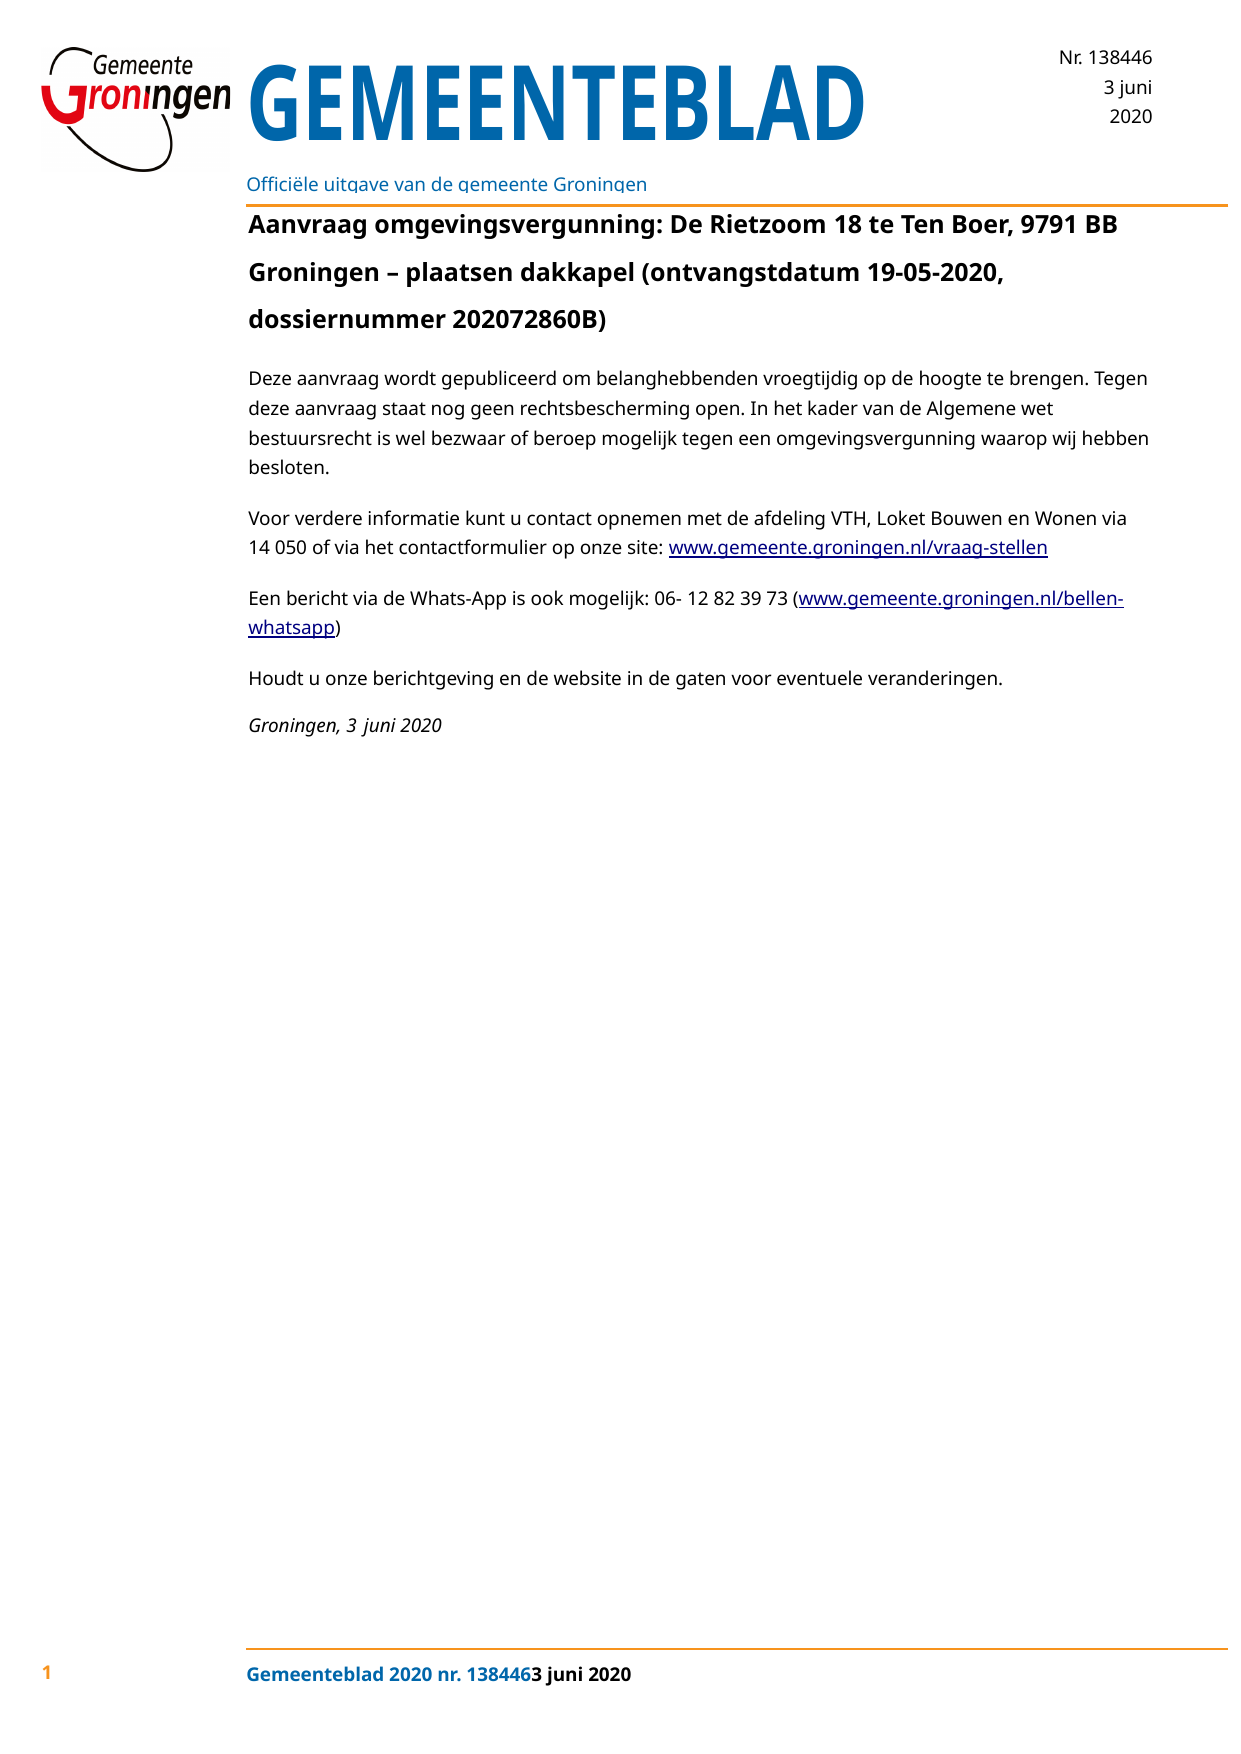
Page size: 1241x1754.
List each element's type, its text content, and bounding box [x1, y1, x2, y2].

text Houdt u onze berichtgeving en de website in de gaten voor eventuele veranderingen. [248, 665, 1152, 690]
text Voor verdere informatie kunt u contact opnemen met de afdeling VTH, Loket Bouwen en Wonen via 14 050 of via het contactformulier op onze site: www.gemeente.groningen.nl/vraag-stellen [248, 505, 1152, 560]
text Aanvraag omgevingsvergunning: De Rietzoom 18 te Ten Boer, 9791 BB Groningen – plaatsen dakkapel (ontvangstdatum 19-05-2020, dossiernummer 202072860B) [248, 207, 1152, 336]
text Deze aanvraag wordt gepubliceerd om belanghebbenden vroegtijdig op de hoogte te brengen. Tegen deze aanvraag staat nog geen rechtsbescherming open. In het kader van de Algemene wet bestuursrecht is wel bezwaar of beroep mogelijk tegen een omgevingsvergunning waarop wij hebben besloten. [248, 366, 1152, 480]
text Een bericht via de Whats-App is ook mogelijk: 06- 12 82 39 73 (www.gemeente.groningen.nl/bellen-whatsapp) [248, 585, 1152, 640]
text Groningen, 3 juni 2020 [248, 712, 1152, 738]
picture [41, 47, 231, 172]
